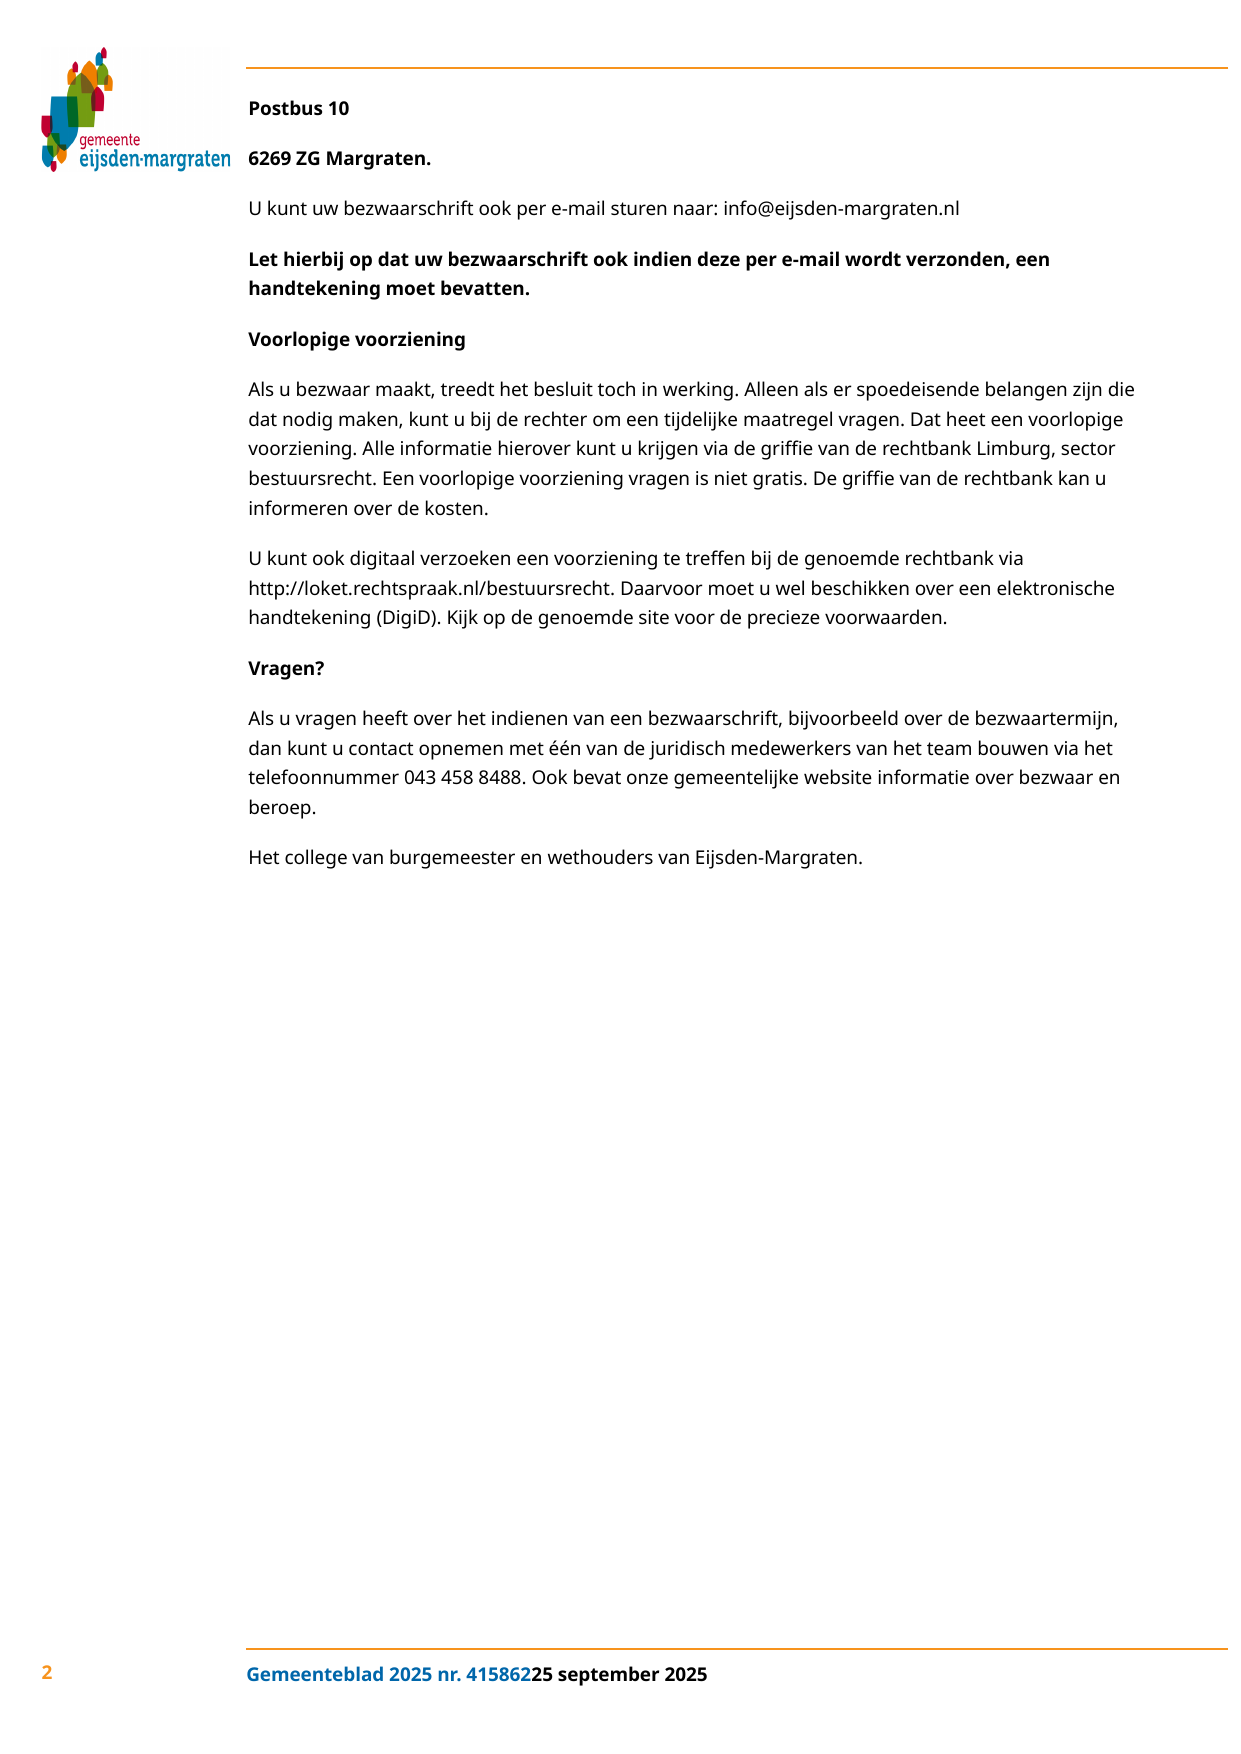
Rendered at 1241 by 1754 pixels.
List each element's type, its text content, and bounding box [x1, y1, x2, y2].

text U kunt ook digitaal verzoeken een voorziening te treffen bij de genoemde rechtbank via http://loket.rechtspraak.nl/bestuursrecht. Daarvoor moet u wel beschikken over een elektronische handtekening (DigiD). Kijk op de genoemde site voor de precieze voorwaarden. [248, 545, 1152, 630]
text Als u vragen heeft over het indienen van een bezwaarschrift, bijvoorbeeld over de bezwaartermijn, dan kunt u contact opnemen met één van de juridisch medewerkers van het team bouwen via het telefoonnummer 043 458 8488. Ook bevat onze gemeentelijke website informatie over bezwaar en beroep. [248, 705, 1152, 820]
text Voorlopige voorziening [248, 326, 1152, 352]
text U kunt uw bezwaarschrift ook per e-mail sturen naar: info@eijsden-margraten.nl [248, 196, 1152, 221]
picture [41, 47, 231, 172]
text 6269 ZG Margraten. [248, 145, 1152, 171]
text Let hierbij op dat uw bezwaarschrift ook indien deze per e-mail wordt verzonden, een handtekening moet bevatten. [248, 246, 1152, 301]
text Als u bezwaar maakt, treedt het besluit toch in werking. Alleen als er spoedeisende belangen zijn die dat nodig maken, kunt u bij de rechter om een tijdelijke maatregel vragen. Dat heet een voorlopige voorziening. Alle informatie hierover kunt u krijgen via de griffie van de rechtbank Limburg, sector bestuursrecht. Een voorlopige voorziening vragen is niet gratis. De griffie van de rechtbank kan u informeren over de kosten. [248, 376, 1152, 521]
text Postbus 10 [248, 95, 1152, 121]
text Het college van burgemeester en wethouders van Eijsden-Margraten. [248, 844, 1152, 870]
text Vragen? [248, 655, 1152, 681]
